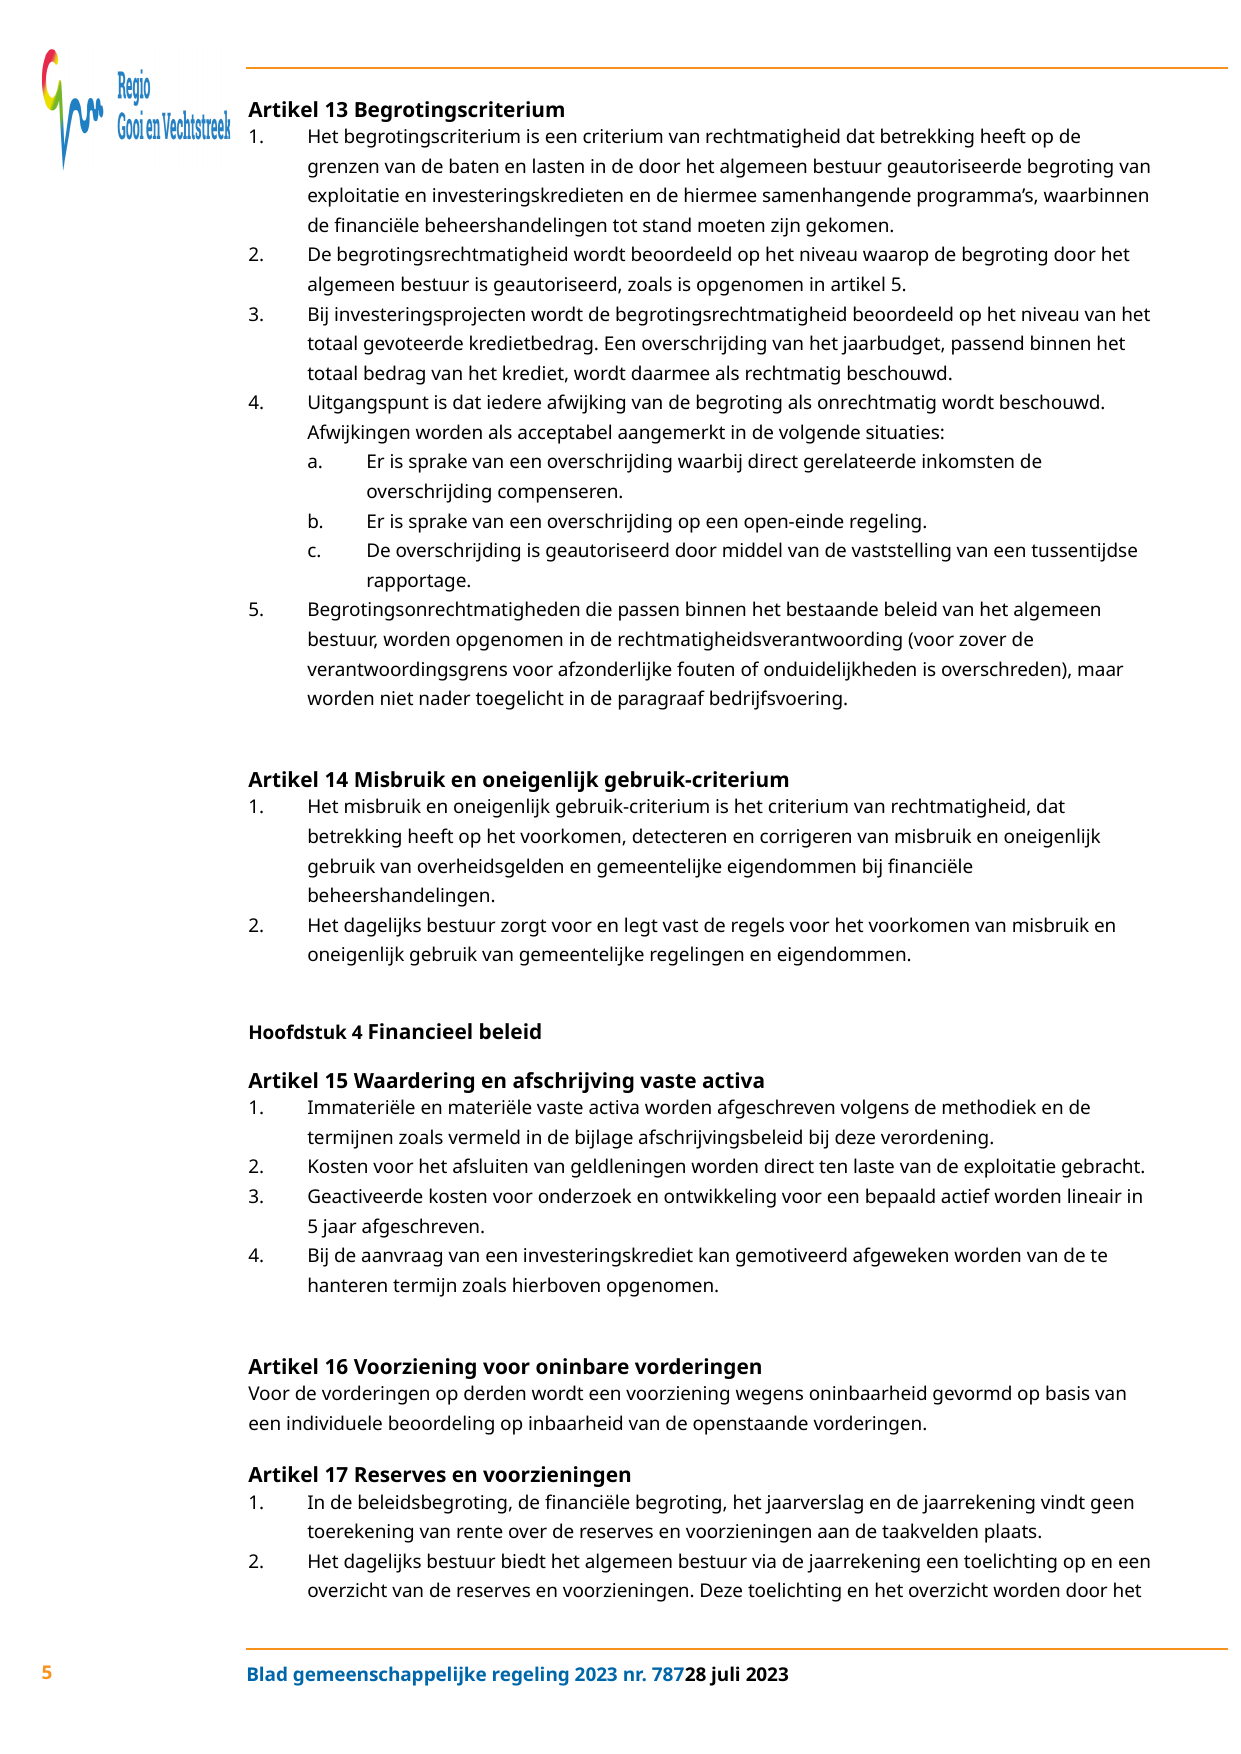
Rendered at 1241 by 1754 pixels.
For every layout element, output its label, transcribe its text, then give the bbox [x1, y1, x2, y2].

text Voor de vorderingen op derden wordt een voorziening wegens oninbaarheid gevormd op basis van een individuele beoordeling op inbaarheid van de openstaande vorderingen. [248, 1381, 1152, 1436]
list Uitgangspunt is dat iedere afwijking van de begroting als onrechtmatig wordt beschouwd. Afwijkingen worden als acceptabel aangemerkt in de volgende situaties: [248, 389, 1152, 445]
list In de beleidsbegroting, de financiële begroting, het jaarverslag en de jaarrekening vindt geen toerekening van rente over de reserves en voorzieningen aan de taakvelden plaats. [248, 1489, 1152, 1544]
list Het dagelijks bestuur biedt het algemeen bestuur via de jaarrekening een toelichting op en een overzicht van de reserves en voorzieningen. Deze toelichting en het overzicht worden door het [248, 1548, 1152, 1603]
list De overschrijding is geautoriseerd door middel van de vaststelling van een tussentijdse rapportage. [307, 537, 1152, 593]
list Kosten voor het afsluiten van geldleningen worden direct ten laste van de exploitatie gebracht. [248, 1154, 1152, 1179]
list Er is sprake van een overschrijding op een open-einde regeling. [307, 508, 1152, 533]
text Artikel 13 Begrotingscriterium [248, 95, 1152, 123]
list Geactiveerde kosten voor onderzoek en ontwikkeling voor een bepaald actief worden lineair in 5 jaar afgeschreven. [248, 1183, 1152, 1239]
text Hoofdstuk 4 Financieel beleid [248, 1017, 1152, 1045]
text Artikel 16 Voorziening voor oninbare vorderingen [248, 1352, 1152, 1381]
list De begrotingsrechtmatigheid wordt beoordeeld op het niveau waarop de begroting door het algemeen bestuur is geautoriseerd, zoals is opgenomen in artikel 5. [248, 242, 1152, 297]
text Artikel 17 Reserves en voorzieningen [248, 1461, 1152, 1489]
text Artikel 15 Waardering en afschrijving vaste activa [248, 1066, 1152, 1094]
list Begrotingsonrechtmatigheden die passen binnen het bestaande beleid van het algemeen bestuur, worden opgenomen in de rechtmatigheidsverantwoording (voor zover de verantwoordingsgrens voor afzonderlijke fouten of onduidelijkheden is overschreden), maar worden niet nader toegelicht in de paragraaf bedrijfsvoering. [248, 597, 1152, 711]
picture [41, 47, 231, 172]
list Bij investeringsprojecten wordt de begrotingsrechtmatigheid beoordeeld op het niveau van het totaal gevoteerde kredietbedrag. Een overschrijding van het jaarbudget, passend binnen het totaal bedrag van het krediet, wordt daarmee als rechtmatig beschouwd. [248, 301, 1152, 386]
list Het dagelijks bestuur zorgt voor en legt vast de regels voor het voorkomen van misbruik en oneigenlijk gebruik van gemeentelijke regelingen en eigendommen. [248, 912, 1152, 967]
list Immateriële en materiële vaste activa worden afgeschreven volgens de methodiek en de termijnen zoals vermeld in de bijlage afschrijvingsbeleid bij deze verordening. [248, 1094, 1152, 1150]
list Bij de aanvraag van een investeringskrediet kan gemotiveerd afgeweken worden van de te hanteren termijn zoals hierboven opgenomen. [248, 1242, 1152, 1298]
list Het begrotingscriterium is een criterium van rechtmatigheid dat betrekking heeft op de grenzen van de baten en lasten in de door het algemeen bestuur geautoriseerde begroting van exploitatie en investeringskredieten en de hiermee samenhangende programma’s, waarbinnen de financiële beheershandelingen tot stand moeten zijn gekomen. [248, 123, 1152, 238]
text Artikel 14 Misbruik en oneigenlijk gebruik-criterium [248, 765, 1152, 794]
list Er is sprake van een overschrijding waarbij direct gerelateerde inkomsten de overschrijding compenseren. [307, 449, 1152, 504]
list Het misbruik en oneigenlijk gebruik-criterium is het criterium van rechtmatigheid, dat betrekking heeft op het voorkomen, detecteren en corrigeren van misbruik en oneigenlijk gebruik van overheidsgelden en gemeentelijke eigendommen bij financiële beheershandelingen. [248, 794, 1152, 908]
